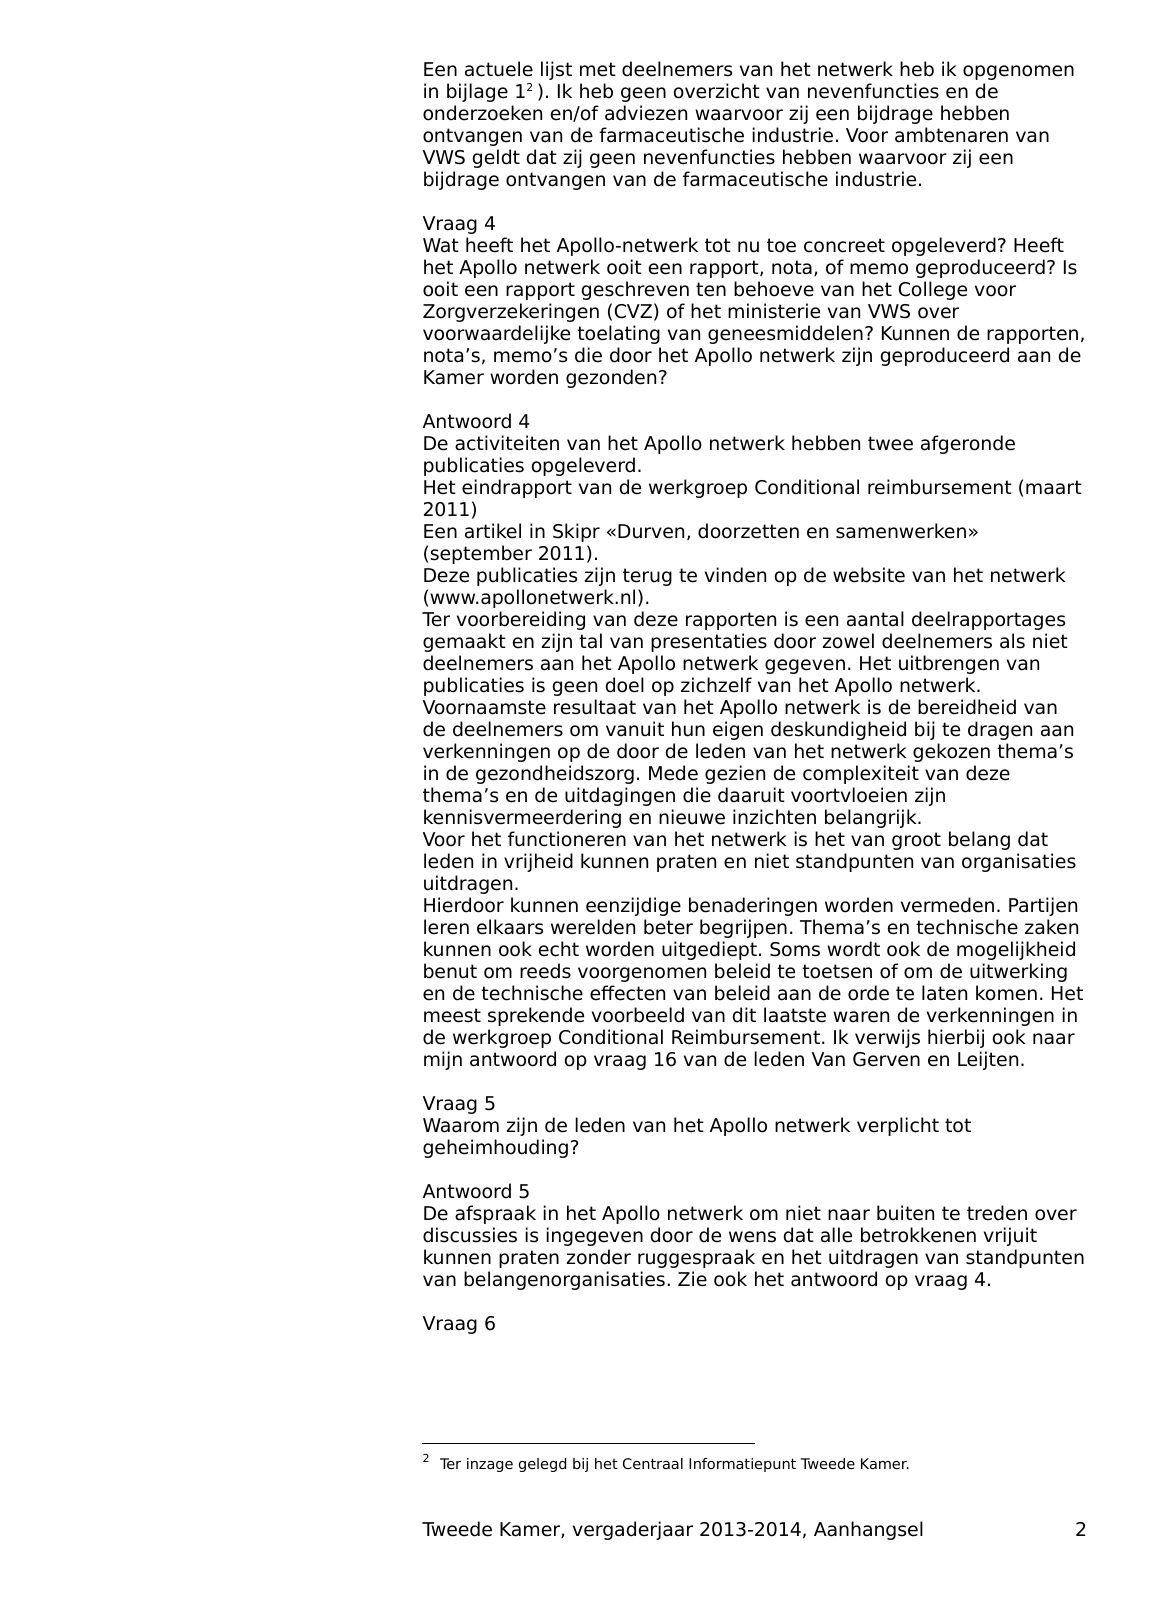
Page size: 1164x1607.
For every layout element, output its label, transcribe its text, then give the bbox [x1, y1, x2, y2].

text Vraag 6 [422, 1313, 1087, 1335]
text Wat heeft het Apollo-netwerk tot nu toe concreet opgeleverd? Heeft het Apollo netwerk ooit een rapport, nota, of memo geproduceerd? Is ooit een rapport geschreven ten behoeve van het College voor Zorgverzekeringen (CVZ) of het ministerie van VWS over voorwaardelijke toelating van geneesmiddelen? Kunnen de rapporten, nota’s, memo’s die door het Apollo netwerk zijn geproduceerd aan de Kamer worden gezonden? [422, 235, 1087, 389]
text Voornaamste resultaat van het Apollo netwerk is de bereidheid van de deelnemers om vanuit hun eigen deskundigheid bij te dragen aan verkenningen op de door de leden van het netwerk gekozen thema’s in de gezondheidszorg. Mede gezien de complexiteit van deze thema’s en de uitdagingen die daaruit voortvloeien zijn kennisvermeerdering en nieuwe inzichten belangrijk. [422, 697, 1087, 829]
text Hierdoor kunnen eenzijdige benaderingen worden vermeden. Partijen leren elkaars werelden beter begrijpen. Thema’s en technische zaken kunnen ook echt worden uitgediept. Soms wordt ook de mogelijkheid benut om reeds voorgenomen beleid te toetsen of om de uitwerking en de technische effecten van beleid aan de orde te laten komen. Het meest sprekende voorbeeld van dit laatste waren de verkenningen in de werkgroep Conditional Reimbursement. Ik verwijs hierbij ook naar mijn antwoord op vraag 16 van de leden Van Gerven en Leijten. [422, 895, 1087, 1071]
text Antwoord 4 [422, 411, 1087, 433]
text Een actuele lijst met deelnemers van het netwerk heb ik opgenomen in bijlage 1). Ik heb geen overzicht van nevenfuncties en de onderzoeken en/of adviezen waarvoor zij een bijdrage hebben ontvangen van de farmaceutische industrie. Voor ambtenaren van VWS geldt dat zij geen nevenfuncties hebben waarvoor zij een bijdrage ontvangen van de farmaceutische industrie. [422, 59, 1087, 191]
text Antwoord 5 [422, 1181, 1087, 1203]
text Vraag 4 [422, 213, 1087, 235]
text Vraag 5 [422, 1093, 1087, 1115]
text Een artikel in Skipr «Durven, doorzetten en samenwerken» (september 2011). [422, 521, 1087, 565]
text Ter inzage gelegd bij het Centraal Informatiepunt Tweede Kamer. [422, 1452, 1087, 1474]
text Voor het functioneren van het netwerk is het van groot belang dat leden in vrijheid kunnen praten en niet standpunten van organisaties uitdragen. [422, 829, 1087, 895]
text Waarom zijn de leden van het Apollo netwerk verplicht tot geheimhouding? [422, 1115, 1087, 1159]
text Het eindrapport van de werkgroep Conditional reimbursement (maart 2011) [422, 477, 1087, 521]
text Ter voorbereiding van deze rapporten is een aantal deelrapportages gemaakt en zijn tal van presentaties door zowel deelnemers als niet deelnemers aan het Apollo netwerk gegeven. Het uitbrengen van publicaties is geen doel op zichzelf van het Apollo netwerk. [422, 609, 1087, 697]
text De afspraak in het Apollo netwerk om niet naar buiten te treden over discussies is ingegeven door de wens dat alle betrokkenen vrijuit kunnen praten zonder ruggespraak en het uitdragen van standpunten van belangenorganisaties. Zie ook het antwoord op vraag 4. [422, 1203, 1087, 1291]
text De activiteiten van het Apollo netwerk hebben twee afgeronde publicaties opgeleverd. [422, 433, 1087, 477]
text Deze publicaties zijn terug te vinden op de website van het netwerk (www.apollonetwerk.nl). [422, 565, 1087, 609]
